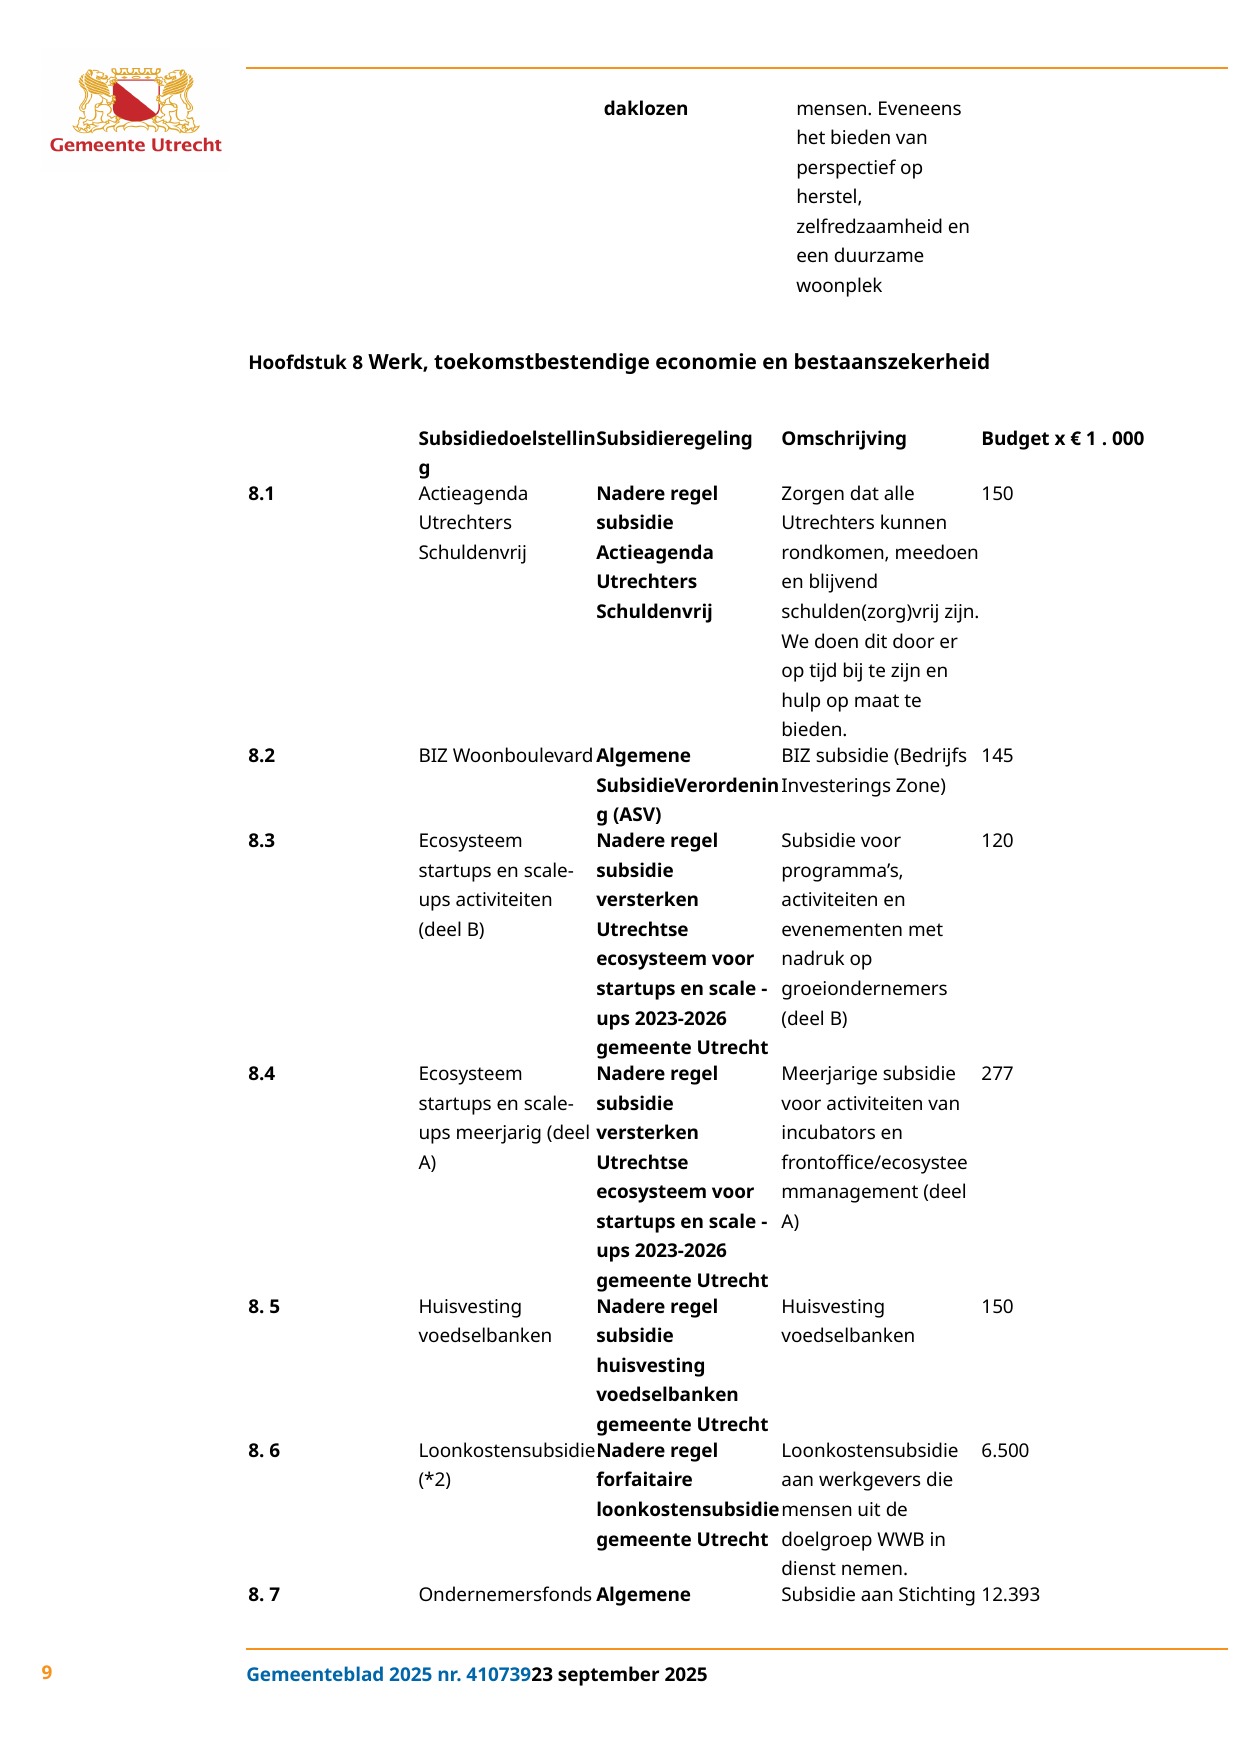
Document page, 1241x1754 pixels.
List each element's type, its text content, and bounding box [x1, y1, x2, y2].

table_cell Actieagenda Utrechters Schuldenvrij [418, 480, 596, 742]
table_cell 8.1 [248, 480, 418, 742]
table_cell Meerjarige subsidie voor activiteiten van incubators en frontoffice/ecosysteemmanagement (deel A) [781, 1060, 981, 1293]
table_cell Nadere regel subsidie versterken Utrechtse ecosysteem voor startups en scale -ups 2023-2026 gemeente Utrecht [596, 827, 781, 1060]
table_cell 8.4 [248, 1060, 418, 1293]
table_cell Ecosysteem startups en scale-ups activiteiten (deel B) [418, 827, 596, 1060]
table_cell Nadere regel subsidie huisvesting voedselbanken gemeente Utrecht [596, 1293, 781, 1437]
table_cell Loonkostensubsidie aan werkgevers die mensen uit de doelgroep WWB in dienst nemen. [781, 1437, 981, 1581]
table_cell Huisvesting voedselbanken [418, 1293, 596, 1437]
table_cell BIZ Woonboulevard [418, 743, 596, 827]
table_cell Ondernemersfonds [418, 1581, 596, 1607]
table_cell 8. 5 [248, 1293, 418, 1437]
table_header Subsidiedoelstelling [418, 425, 596, 480]
table_cell 8. 6 [248, 1437, 418, 1581]
table_cell Nadere regel forfaitaire loonkostensubsidie gemeente Utrecht [596, 1437, 781, 1581]
table_cell Subsidie aan Stichting [781, 1581, 981, 1607]
table_cell daklozen [604, 95, 796, 298]
table_cell 145 [981, 743, 1152, 827]
table_cell Nadere regel subsidie Actieagenda Utrechters Schuldenvrij [596, 480, 781, 742]
picture [41, 47, 231, 172]
table_cell BIZ subsidie (Bedrijfs Investerings Zone) [781, 743, 981, 827]
table_cell Huisvesting voedselbanken [781, 1293, 981, 1437]
table_header Omschrijving [781, 425, 981, 480]
table_cell Nadere regel subsidie versterken Utrechtse ecosysteem voor startups en scale -ups 2023-2026 gemeente Utrecht [596, 1060, 781, 1293]
table_cell 277 [981, 1060, 1152, 1293]
table_cell 120 [981, 827, 1152, 1060]
table_cell 8.3 [248, 827, 418, 1060]
table_cell 150 [981, 1293, 1152, 1437]
table_cell 8.2 [248, 743, 418, 827]
table_cell 6.500 [981, 1437, 1152, 1581]
table_cell Ecosysteem startups en scale-ups meerjarig (deel A) [418, 1060, 596, 1293]
table_cell mensen. Eveneens het bieden van perspectief op herstel, zelfredzaamheid en een duurzame woonplek [796, 95, 981, 298]
table_cell 8. 7 [248, 1581, 418, 1607]
table_header [248, 425, 418, 480]
table_cell Algemene [596, 1581, 781, 1607]
table_header Budget x € 1 . 000 [981, 425, 1152, 480]
table_cell 150 [981, 480, 1152, 742]
table_cell [248, 95, 418, 298]
table_cell 12.393 [981, 1581, 1152, 1607]
table_cell Algemene SubsidieVerordening (ASV) [596, 743, 781, 827]
table_header Subsidieregeling [596, 425, 781, 480]
table_cell Zorgen dat alle Utrechters kunnen rondkomen, meedoen en blijvend schulden(zorg)vrij zijn. We doen dit door er op tijd bij te zijn en hulp op maat te bieden. [781, 480, 981, 742]
table_cell Loonkostensubsidie (*2) [418, 1437, 596, 1581]
table_cell [418, 95, 603, 298]
table_cell Subsidie voor programma’s, activiteiten en evenementen met nadruk op groeiondernemers (deel B) [781, 827, 981, 1060]
text Hoofdstuk 8 Werk, toekomstbestendige economie en bestaanszekerheid [248, 347, 1152, 375]
table_cell [981, 95, 1152, 298]
